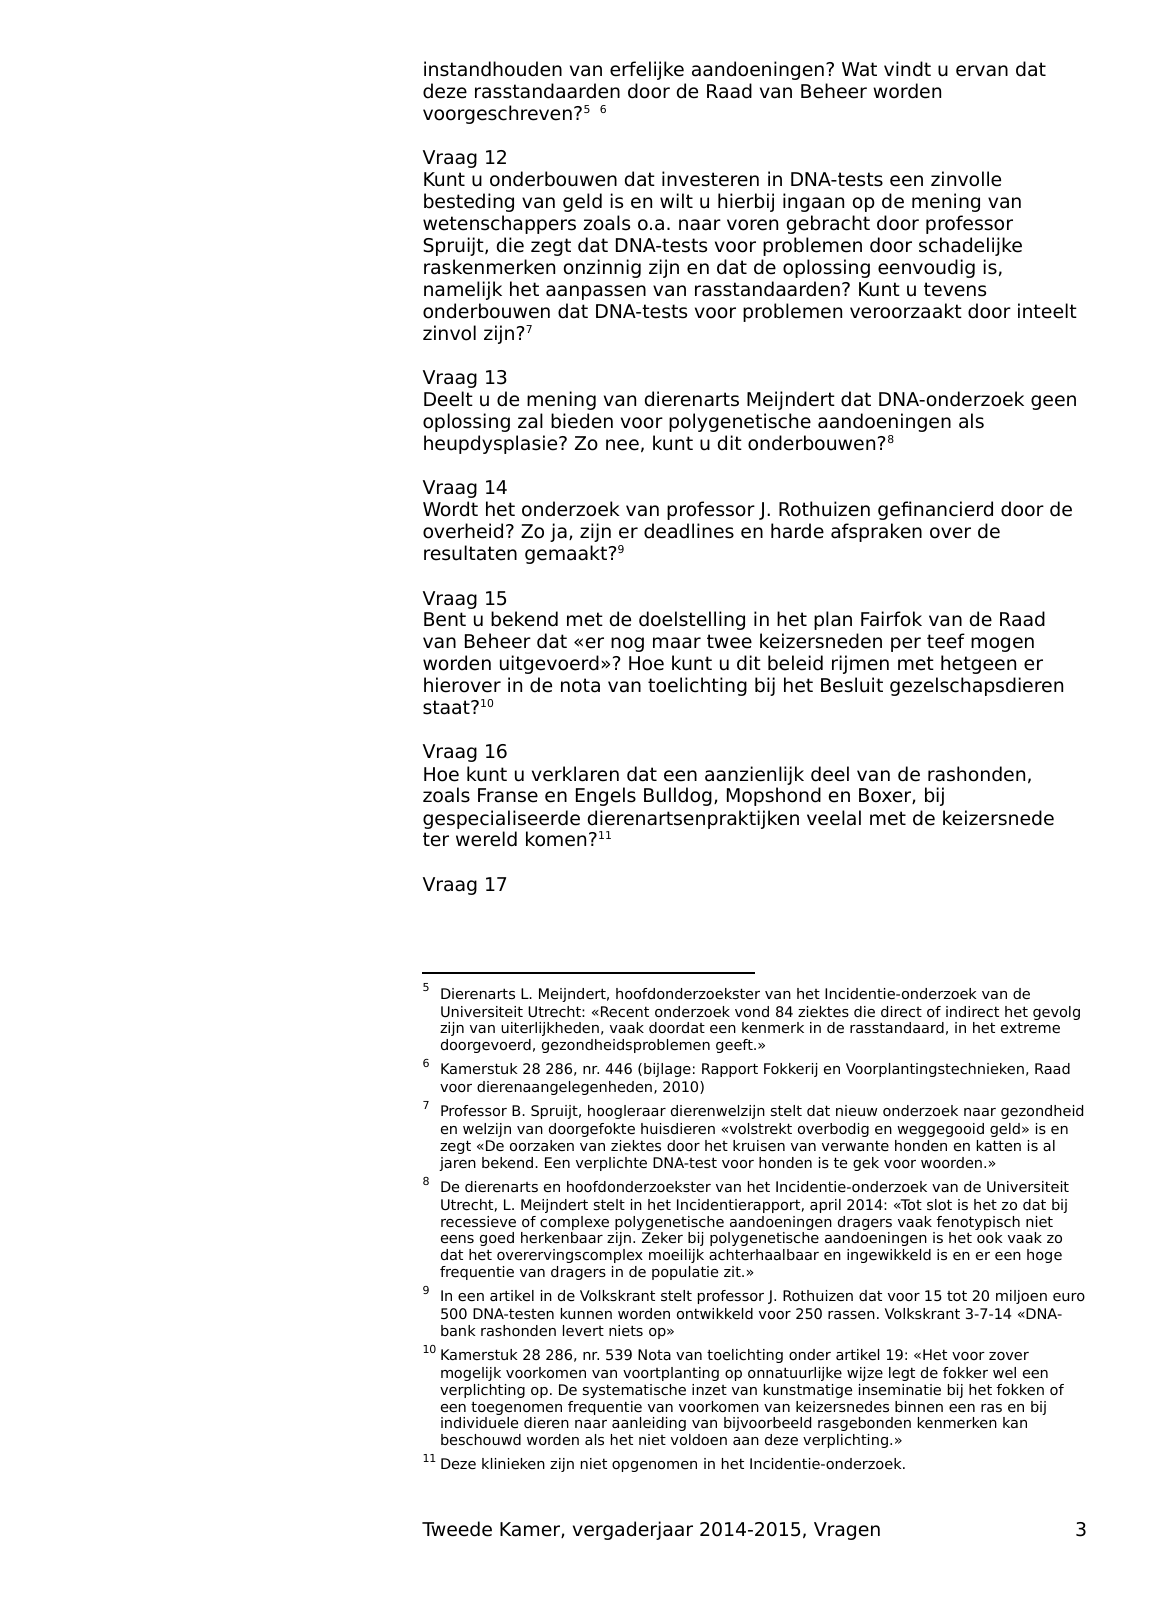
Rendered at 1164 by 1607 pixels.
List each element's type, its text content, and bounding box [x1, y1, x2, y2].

text Bent u bekend met de doelstelling in het plan Fairfok van de Raad van Beheer dat «er nog maar twee keizersneden per teef mogen worden uitgevoerd»? Hoe kunt u dit beleid rijmen met hetgeen er hierover in de nota van toelichting bij het Besluit gezelschapsdieren staat? [422, 609, 1087, 719]
text Dierenarts L. Meijndert, hoofdonderzoekster van het Incidentie-onderzoek van de Universiteit Utrecht: «Recent onderzoek vond 84 ziektes die direct of indirect het gevolg zijn van uiterlijkheden, vaak doordat een kenmerk in de rasstandaard, in het extreme doorgevoerd, gezondheidsproblemen geeft.» [422, 982, 1087, 1054]
text Deelt u de mening van dierenarts Meijndert dat DNA-onderzoek geen oplossing zal bieden voor polygenetische aandoeningen als heupdysplasie? Zo nee, kunt u dit onderbouwen? [422, 389, 1087, 455]
text Vraag 13 [422, 367, 1087, 389]
text instandhouden van erfelijke aandoeningen? Wat vindt u ervan dat deze rasstandaarden door de Raad van Beheer worden voorgeschreven? [422, 59, 1087, 125]
text Deze klinieken zijn niet opgenomen in het Incidentie-onderzoek. [422, 1452, 1087, 1474]
text Kamerstuk 28 286, nr. 539 Nota van toelichting onder artikel 19: «Het voor zover mogelijk voorkomen van voortplanting op onnatuurlijke wijze legt de fokker wel een verplichting op. De systematische inzet van kunstmatige inseminatie bij het fokken of een toegenomen frequentie van voorkomen van keizersnedes binnen een ras en bij individuele dieren naar aanleiding van bijvoorbeeld rasgebonden kenmerken kan beschouwd worden als het niet voldoen aan deze verplichting.» [422, 1343, 1087, 1449]
text Vraag 15 [422, 587, 1087, 609]
text Professor B. Spruijt, hoogleraar dierenwelzijn stelt dat nieuw onderzoek naar gezondheid en welzijn van doorgefokte huisdieren «volstrekt overbodig en weggegooid geld» is en zegt «De oorzaken van ziektes door het kruisen van verwante honden en katten is al jaren bekend. Een verplichte DNA-test voor honden is te gek voor woorden.» [422, 1099, 1087, 1172]
text Vraag 16 [422, 741, 1087, 763]
text In een artikel in de Volkskrant stelt professor J. Rothuizen dat voor 15 tot 20 miljoen euro 500 DNA-testen kunnen worden ontwikkeld voor 250 rassen. Volkskrant 3-7-14 «DNA-bank rashonden levert niets op» [422, 1284, 1087, 1340]
text Kunt u onderbouwen dat investeren in DNA-tests een zinvolle besteding van geld is en wilt u hierbij ingaan op de mening van wetenschappers zoals o.a. naar voren gebracht door professor Spruijt, die zegt dat DNA-tests voor problemen door schadelijke raskenmerken onzinnig zijn en dat de oplossing eenvoudig is, namelijk het aanpassen van rasstandaarden? Kunt u tevens onderbouwen dat DNA-tests voor problemen veroorzaakt door inteelt zinvol zijn? [422, 169, 1087, 345]
text Wordt het onderzoek van professor J. Rothuizen gefinancierd door de overheid? Zo ja, zijn er deadlines en harde afspraken over de resultaten gemaakt? [422, 499, 1087, 565]
text Vraag 17 [422, 873, 1087, 896]
text Kamerstuk 28 286, nr. 446 (bijlage: Rapport Fokkerij en Voorplantingstechnieken, Raad voor dierenaangelegenheden, 2010) [422, 1057, 1087, 1096]
text De dierenarts en hoofdonderzoekster van het Incidentie-onderzoek van de Universiteit Utrecht, L. Meijndert stelt in het Incidentierapport, april 2014: «Tot slot is het zo dat bij recessieve of complexe polygenetische aandoeningen dragers vaak fenotypisch niet eens goed herkenbaar zijn. Zeker bij polygenetische aandoeningen is het ook vaak zo dat het overervingscomplex moeilijk achterhaalbaar en ingewikkeld is en er een hoge frequentie van dragers in de populatie zit.» [422, 1175, 1087, 1281]
text Hoe kunt u verklaren dat een aanzienlijk deel van de rashonden, zoals Franse en Engels Bulldog, Mopshond en Boxer, bij gespecialiseerde dierenartsenpraktijken veelal met de keizersnede ter wereld komen? [422, 763, 1087, 851]
text Vraag 14 [422, 477, 1087, 499]
text Vraag 12 [422, 147, 1087, 169]
